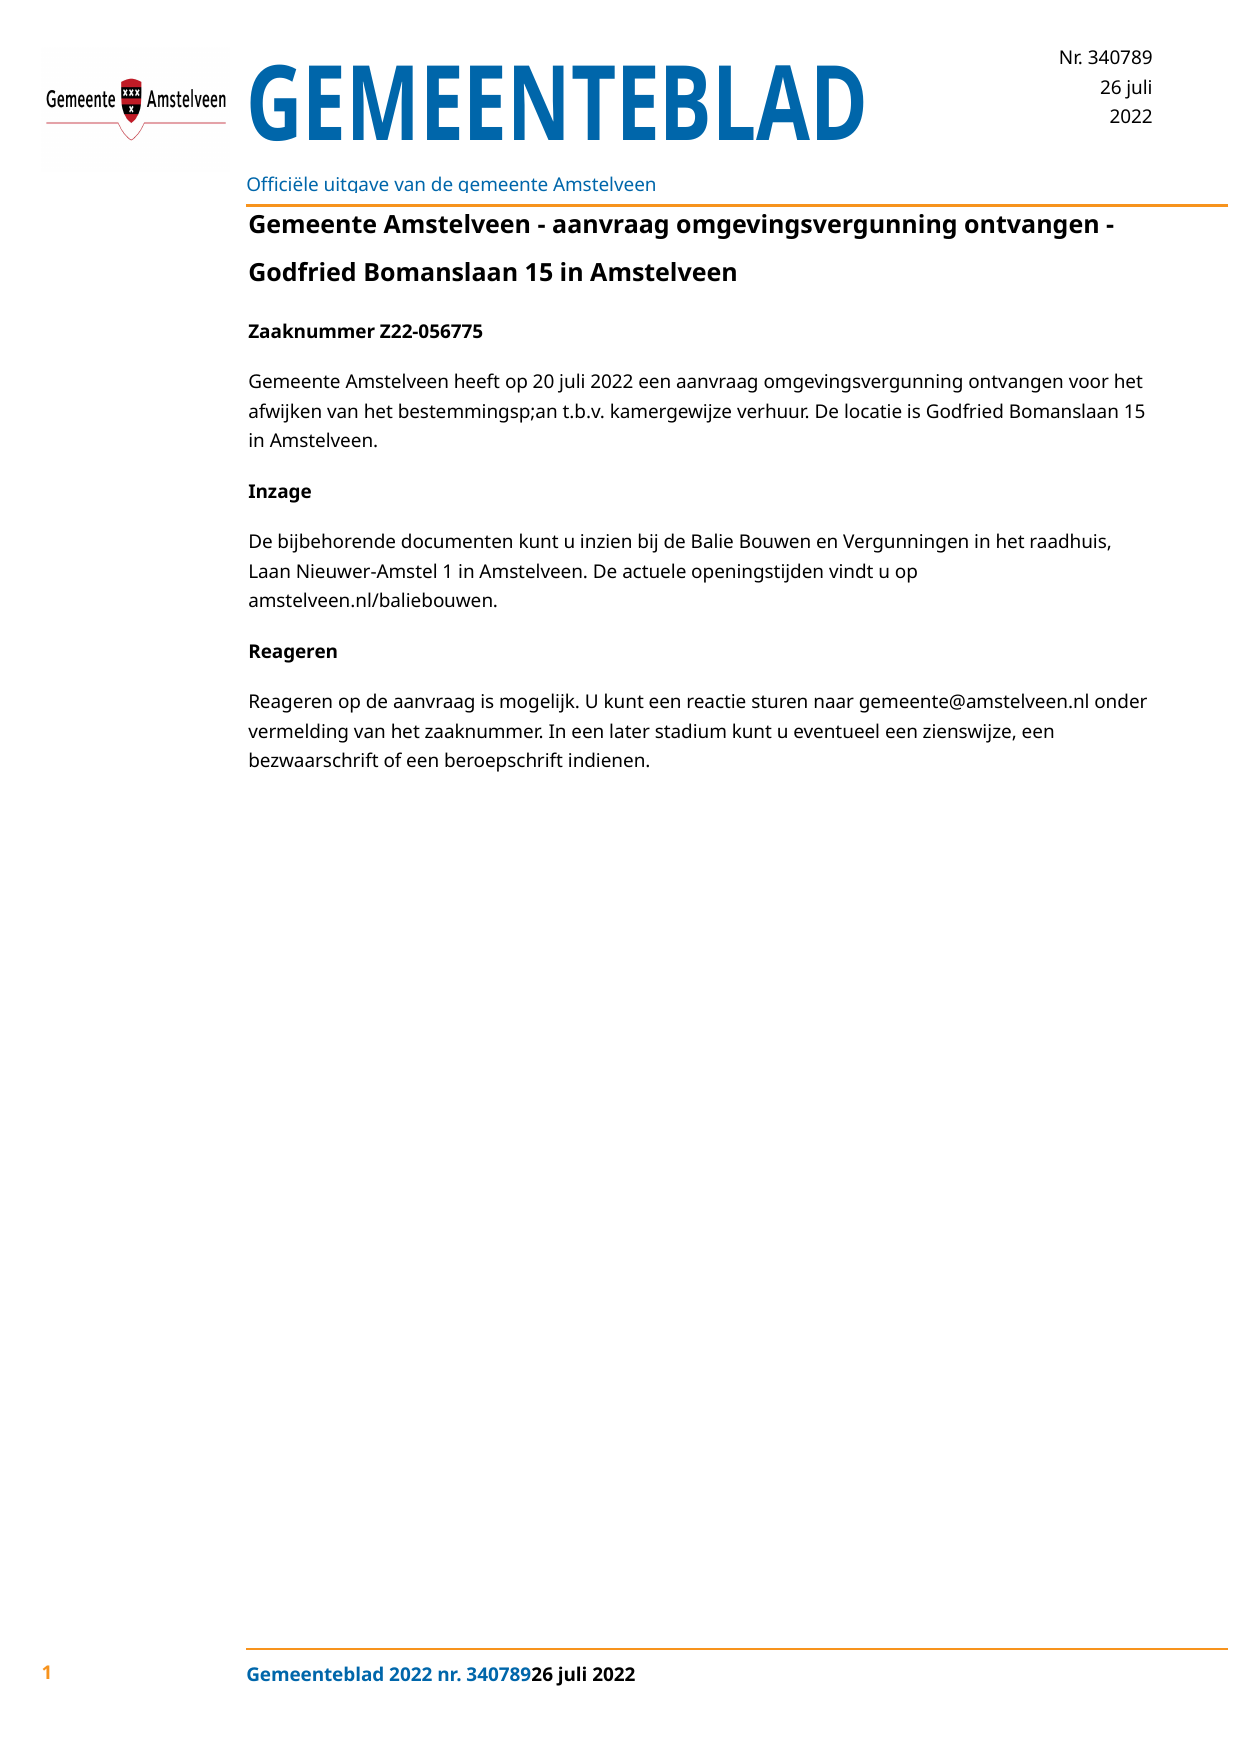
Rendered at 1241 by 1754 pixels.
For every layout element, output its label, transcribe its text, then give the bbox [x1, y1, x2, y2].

text Reageren [248, 638, 1152, 664]
text Gemeente Amstelveen - aanvraag omgevingsvergunning ontvangen - Godfried Bomanslaan 15 in Amstelveen [248, 207, 1152, 288]
text Inzage [248, 478, 1152, 504]
picture [41, 47, 231, 172]
text De bijbehorende documenten kunt u inzien bij de Balie Bouwen en Vergunningen in het raadhuis, Laan Nieuwer-Amstel 1 in Amstelveen. De actuele openingstijden vindt u op amstelveen.nl/baliebouwen. [248, 528, 1152, 613]
text Gemeente Amstelveen heeft op 20 juli 2022 een aanvraag omgevingsvergunning ontvangen voor het afwijken van het bestemmingsp;an t.b.v. kamergewijze verhuur. De locatie is Godfried Bomanslaan 15 in Amstelveen. [248, 368, 1152, 453]
text Reageren op de aanvraag is mogelijk. U kunt een reactie sturen naar gemeente@amstelveen.nl onder vermelding van het zaaknummer. In een later stadium kunt u eventueel een zienswijze, een bezwaarschrift of een beroepschrift indienen. [248, 688, 1152, 773]
text Zaaknummer Z22-056775 [248, 318, 1152, 344]
